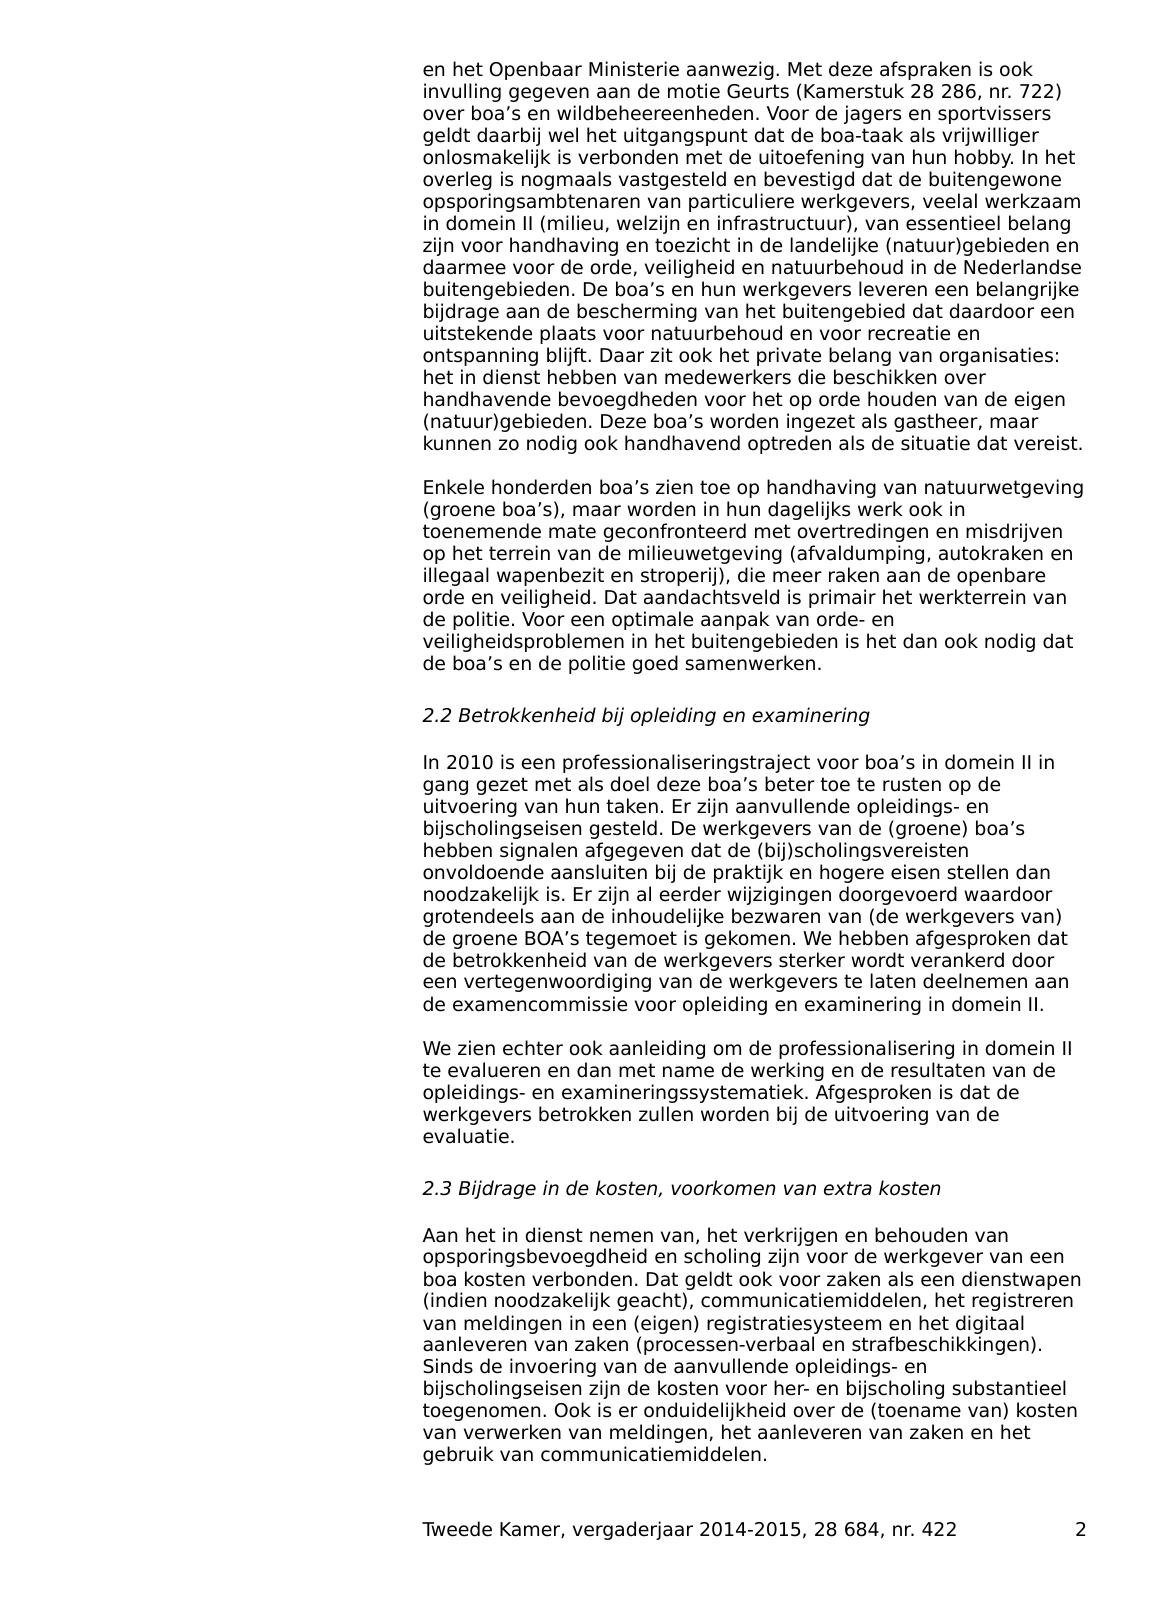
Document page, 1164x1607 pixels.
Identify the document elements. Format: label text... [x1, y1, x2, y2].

text en het Openbaar Ministerie aanwezig. Met deze afspraken is ook invulling gegeven aan de motie Geurts (Kamerstuk 28 286, nr. 722) over boa’s en wildbeheereenheden. Voor de jagers en sportvissers geldt daarbij wel het uitgangspunt dat de boa-taak als vrijwilliger onlosmakelijk is verbonden met de uitoefening van hun hobby. In het overleg is nogmaals vastgesteld en bevestigd dat de buitengewone opsporingsambtenaren van particuliere werkgevers, veelal werkzaam in domein II (milieu, welzijn en infrastructuur), van essentieel belang zijn voor handhaving en toezicht in de landelijke (natuur)gebieden en daarmee voor de orde, veiligheid en natuurbehoud in de Nederlandse buitengebieden. De boa’s en hun werkgevers leveren een belangrijke bijdrage aan de bescherming van het buitengebied dat daardoor een uitstekende plaats voor natuurbehoud en voor recreatie en ontspanning blijft. Daar zit ook het private belang van organisaties: het in dienst hebben van medewerkers die beschikken over handhavende bevoegdheden voor het op orde houden van de eigen (natuur)gebieden. Deze boa’s worden ingezet als gastheer, maar kunnen zo nodig ook handhavend optreden als de situatie dat vereist. [422, 59, 1087, 455]
text Enkele honderden boa’s zien toe op handhaving van natuurwetgeving (groene boa’s), maar worden in hun dagelijks werk ook in toenemende mate geconfronteerd met overtredingen en misdrijven op het terrein van de milieuwetgeving (afvaldumping, autokraken en illegaal wapenbezit en stroperij), die meer raken aan de openbare orde en veiligheid. Dat aandachtsveld is primair het werkterrein van de politie. Voor een optimale aanpak van orde- en veiligheidsproblemen in het buitengebieden is het dan ook nodig dat de boa’s en de politie goed samenwerken. [422, 477, 1087, 675]
subtitle 2.2 Betrokkenheid bij opleiding en examinering [422, 705, 1087, 727]
text We zien echter ook aanleiding om de professionalisering in domein II te evalueren en dan met name de werking en de resultaten van de opleidings- en examineringssystematiek. Afgesproken is dat de werkgevers betrokken zullen worden bij de uitvoering van de evaluatie. [422, 1038, 1087, 1147]
subtitle 2.3 Bijdrage in de kosten, voorkomen van extra kosten [422, 1177, 1087, 1199]
text In 2010 is een professionaliseringstraject voor boa’s in domein II in gang gezet met als doel deze boa’s beter toe te rusten op de uitvoering van hun taken. Er zijn aanvullende opleidings- en bijscholingseisen gesteld. De werkgevers van de (groene) boa’s hebben signalen afgegeven dat de (bij)scholingsvereisten onvoldoende aansluiten bij de praktijk en hogere eisen stellen dan noodzakelijk is. Er zijn al eerder wijzigingen doorgevoerd waardoor grotendeels aan de inhoudelijke bezwaren van (de werkgevers van) de groene BOA’s tegemoet is gekomen. We hebben afgesproken dat de betrokkenheid van de werkgevers sterker wordt verankerd door een vertegenwoordiging van de werkgevers te laten deelnemen aan de examencommissie voor opleiding en examinering in domein II. [422, 752, 1087, 1015]
text Aan het in dienst nemen van, het verkrijgen en behouden van opsporingsbevoegdheid en scholing zijn voor de werkgever van een boa kosten verbonden. Dat geldt ook voor zaken als een dienstwapen (indien noodzakelijk geacht), communicatiemiddelen, het registreren van meldingen in een (eigen) registratiesysteem en het digitaal aanleveren van zaken (processen-verbaal en strafbeschikkingen). Sinds de invoering van de aanvullende opleidings- en bijscholingseisen zijn de kosten voor her- en bijscholing substantieel toegenomen. Ook is er onduidelijkheid over de (toename van) kosten van verwerken van meldingen, het aanleveren van zaken en het gebruik van communicatiemiddelen. [422, 1224, 1087, 1466]
